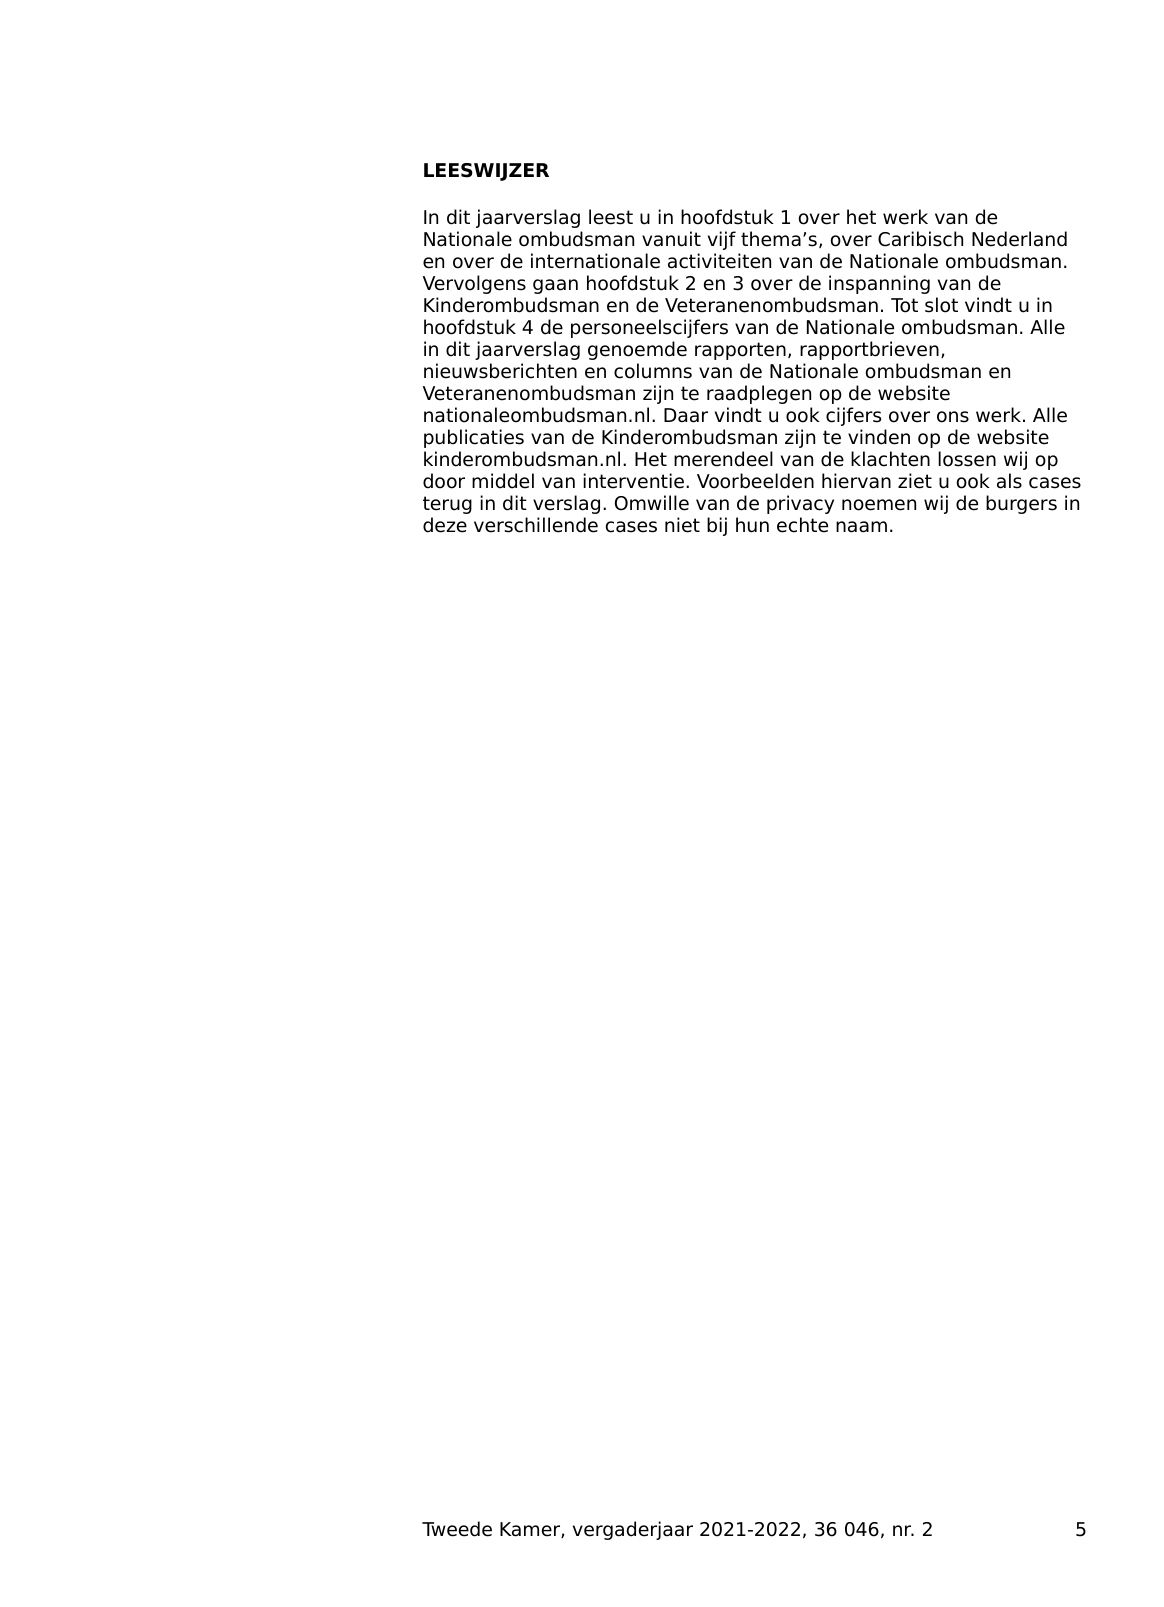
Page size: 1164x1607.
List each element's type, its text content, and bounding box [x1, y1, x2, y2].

text In dit jaarverslag leest u in hoofdstuk 1 over het werk van de Nationale ombudsman vanuit vijf thema’s, over Caribisch Nederland en over de internationale activiteiten van de Nationale ombudsman. Vervolgens gaan hoofdstuk 2 en 3 over de inspanning van de Kinderombudsman en de Veteranenombudsman. Tot slot vindt u in hoofdstuk 4 de personeelscijfers van de Nationale ombudsman. Alle in dit jaarverslag genoemde rapporten, rapportbrieven, nieuwsberichten en columns van de Nationale ombudsman en Veteranenombudsman zijn te raadplegen op de website nationaleombudsman.nl. Daar vindt u ook cijfers over ons werk. Alle publicaties van de Kinderombudsman zijn te vinden op de website kinderombudsman.nl. Het merendeel van de klachten lossen wij op door middel van interventie. Voorbeelden hiervan ziet u ook als cases terug in dit verslag. Omwille van de privacy noemen wij de burgers in deze verschillende cases niet bij hun echte naam. [422, 207, 1087, 537]
subtitle LEESWIJZER [422, 160, 1087, 182]
